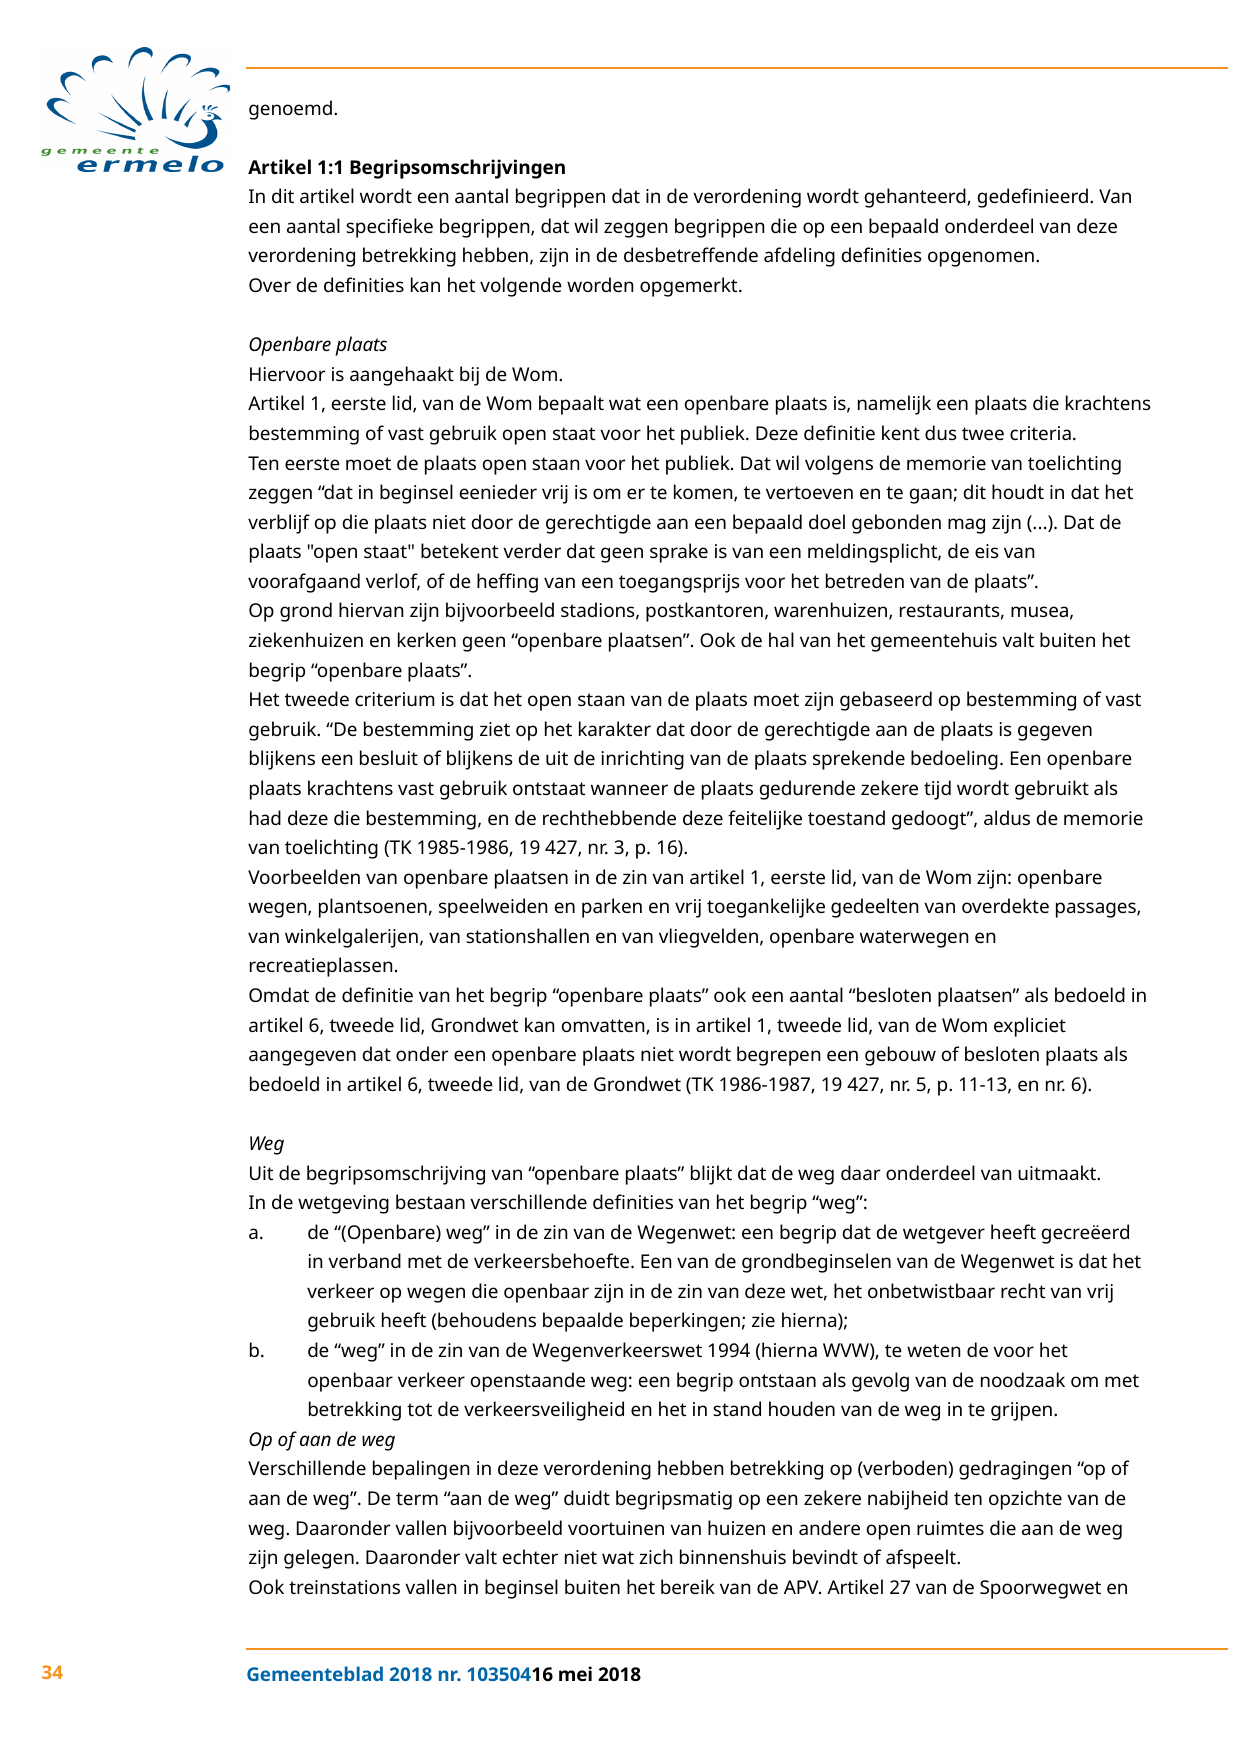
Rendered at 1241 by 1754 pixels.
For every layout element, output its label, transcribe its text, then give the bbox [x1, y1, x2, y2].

text Artikel 1:1 Begripsomschrijvingen [248, 154, 1152, 180]
text Op grond hiervan zijn bijvoorbeeld stadions, postkantoren, warenhuizen, restaurants, musea, ziekenhuizen en kerken geen “openbare plaatsen”. Ook de hal van het gemeentehuis valt buiten het begrip “openbare plaats”. [248, 598, 1152, 683]
picture [41, 47, 231, 172]
text Over de definities kan het volgende worden opgemerkt. [248, 272, 1152, 298]
text genoemd. [248, 95, 1152, 121]
text Weg [248, 1130, 1152, 1156]
text Artikel 1, eerste lid, van de Wom bepaalt wat een openbare plaats is, namelijk een plaats die krachtens bestemming of vast gebruik open staat voor het publiek. Deze definitie kent dus twee criteria. [248, 391, 1152, 446]
text Omdat de definitie van het begrip “openbare plaats” ook een aantal “besloten plaatsen” als bedoeld in artikel 6, tweede lid, Grondwet kan omvatten, is in artikel 1, tweede lid, van de Wom expliciet aangegeven dat onder een openbare plaats niet wordt begrepen een gebouw of besloten plaats als bedoeld in artikel 6, tweede lid, van de Grondwet (TK 1986-1987, 19 427, nr. 5, p. 11-13, en nr. 6). [248, 982, 1152, 1097]
text Uit de begripsomschrijving van “openbare plaats” blijkt dat de weg daar onderdeel van uitmaakt. [248, 1160, 1152, 1186]
text Openbare plaats [248, 331, 1152, 357]
list de “weg” in de zin van de Wegenverkeerswet 1994 (hierna WVW), te weten de voor het openbaar verkeer openstaande weg: een begrip ontstaan als gevolg van de noodzaak om met betrekking tot de verkeersveiligheid en het in stand houden van de weg in te grijpen. [248, 1337, 1152, 1422]
text Ook treinstations vallen in beginsel buiten het bereik van de APV. Artikel 27 van de Spoorwegwet en [248, 1574, 1152, 1600]
list de “(Openbare) weg” in de zin van de Wegenwet: een begrip dat de wetgever heeft gecreëerd in verband met de verkeersbehoefte. Een van de grondbeginselen van de Wegenwet is dat het verkeer op wegen die openbaar zijn in de zin van deze wet, het onbetwistbaar recht van vrij gebruik heeft (behoudens bepaalde beperkingen; zie hierna); [248, 1219, 1152, 1333]
text Hiervoor is aangehaakt bij de Wom. [248, 361, 1152, 387]
text Op of aan de weg [248, 1426, 1152, 1452]
text Verschillende bepalingen in deze verordening hebben betrekking op (verboden) gedragingen “op of aan de weg”. De term “aan de weg” duidt begripsmatig op een zekere nabijheid ten opzichte van de weg. Daaronder vallen bijvoorbeeld voortuinen van huizen en andere open ruimtes die aan de weg zijn gelegen. Daaronder valt echter niet wat zich binnenshuis bevindt of afspeelt. [248, 1456, 1152, 1570]
text Voorbeelden van openbare plaatsen in de zin van artikel 1, eerste lid, van de Wom zijn: openbare wegen, plantsoenen, speelweiden en parken en vrij toegankelijke gedeelten van overdekte passages, van winkelgalerijen, van stationshallen en van vliegvelden, openbare waterwegen en recreatieplassen. [248, 864, 1152, 978]
text Ten eerste moet de plaats open staan voor het publiek. Dat wil volgens de memorie van toelichting zeggen “dat in beginsel eenieder vrij is om er te komen, te vertoeven en te gaan; dit houdt in dat het verblijf op die plaats niet door de gerechtigde aan een bepaald doel gebonden mag zijn (...). Dat de plaats "open staat" betekent verder dat geen sprake is van een meldingsplicht, de eis van voorafgaand verlof, of de heffing van een toegangsprijs voor het betreden van de plaats”. [248, 450, 1152, 594]
text In de wetgeving bestaan verschillende definities van het begrip “weg”: [248, 1189, 1152, 1215]
text Het tweede criterium is dat het open staan van de plaats moet zijn gebaseerd op bestemming of vast gebruik. “De bestemming ziet op het karakter dat door de gerechtigde aan de plaats is gegeven blijkens een besluit of blijkens de uit de inrichting van de plaats sprekende bedoeling. Een openbare plaats krachtens vast gebruik ontstaat wanneer de plaats gedurende zekere tijd wordt gebruikt als had deze die bestemming, en de rechthebbende deze feitelijke toestand gedoogt”, aldus de memorie van toelichting (TK 1985-1986, 19 427, nr. 3, p. 16). [248, 686, 1152, 860]
text In dit artikel wordt een aantal begrippen dat in de verordening wordt gehanteerd, gedefinieerd. Van een aantal specifieke begrippen, dat wil zeggen begrippen die op een bepaald onderdeel van deze verordening betrekking hebben, zijn in de desbetreffende afdeling definities opgenomen. [248, 183, 1152, 268]
